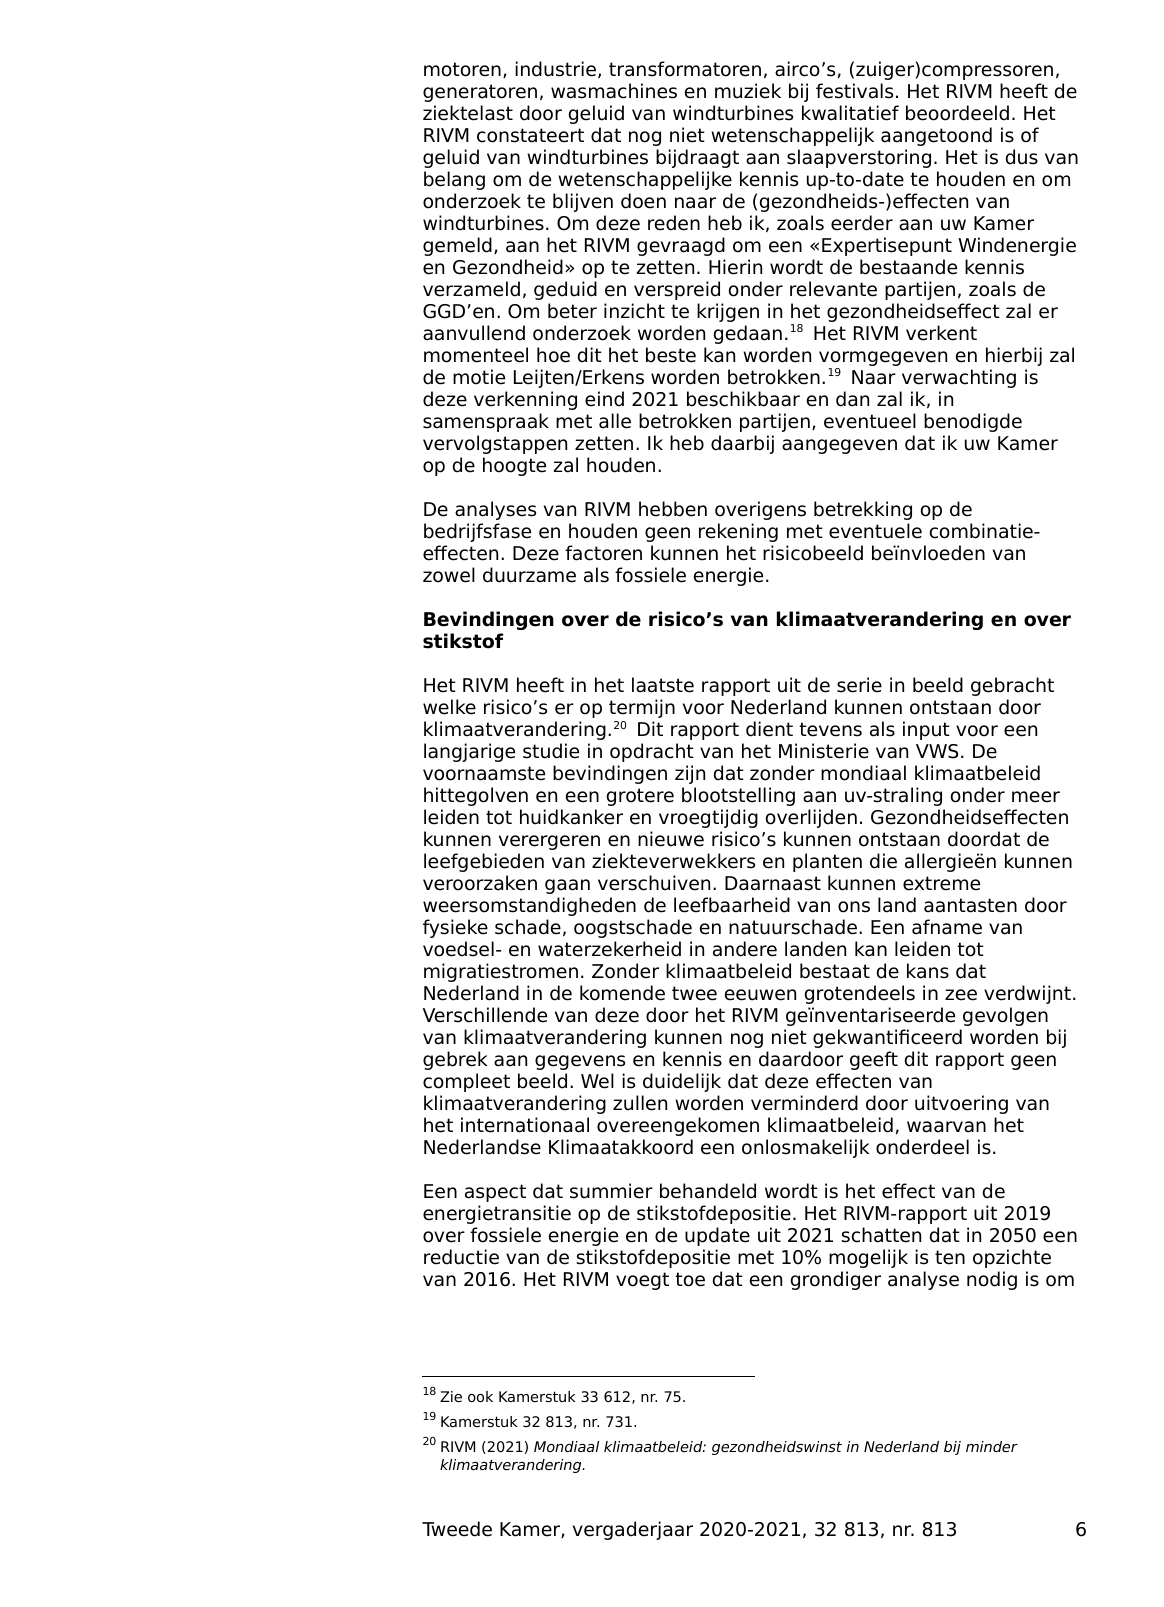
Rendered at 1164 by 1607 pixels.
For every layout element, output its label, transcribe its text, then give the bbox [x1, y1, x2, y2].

text Het RIVM heeft in het laatste rapport uit de serie in beeld gebracht welke risico’s er op termijn voor Nederland kunnen ontstaan door klimaatverandering. Dit rapport dient tevens als input voor een langjarige studie in opdracht van het Ministerie van VWS. De voornaamste bevindingen zijn dat zonder mondiaal klimaatbeleid hittegolven en een grotere blootstelling aan uv-straling onder meer leiden tot huidkanker en vroegtijdig overlijden. Gezondheidseffecten kunnen verergeren en nieuwe risico’s kunnen ontstaan doordat de leefgebieden van ziekteverwekkers en planten die allergieën kunnen veroorzaken gaan verschuiven. Daarnaast kunnen extreme weersomstandigheden de leefbaarheid van ons land aantasten door fysieke schade, oogstschade en natuurschade. Een afname van voedsel- en waterzekerheid in andere landen kan leiden tot migratiestromen. Zonder klimaatbeleid bestaat de kans dat Nederland in de komende twee eeuwen grotendeels in zee verdwijnt. [422, 675, 1087, 1005]
text motoren, industrie, transformatoren, airco’s, (zuiger)compressoren, generatoren, wasmachines en muziek bij festivals. Het RIVM heeft de ziektelast door geluid van windturbines kwalitatief beoordeeld. Het RIVM constateert dat nog niet wetenschappelijk aangetoond is of geluid van windturbines bijdraagt aan slaapverstoring. Het is dus van belang om de wetenschappelijke kennis up-to-date te houden en om onderzoek te blijven doen naar de (gezondheids-)effecten van windturbines. Om deze reden heb ik, zoals eerder aan uw Kamer gemeld, aan het RIVM gevraagd om een «Expertisepunt Windenergie en Gezondheid» op te zetten. Hierin wordt de bestaande kennis verzameld, geduid en verspreid onder relevante partijen, zoals de GGD’en. Om beter inzicht te krijgen in het gezondheidseffect zal er aanvullend onderzoek worden gedaan. Het RIVM verkent momenteel hoe dit het beste kan worden vormgegeven en hierbij zal de motie Leijten/Erkens worden betrokken. Naar verwachting is deze verkenning eind 2021 beschikbaar en dan zal ik, in samenspraak met alle betrokken partijen, eventueel benodigde vervolgstappen zetten. Ik heb daarbij aangegeven dat ik uw Kamer op de hoogte zal houden. [422, 59, 1087, 477]
text RIVM (2021) Mondiaal klimaatbeleid: gezondheidswinst in Nederland bij minder klimaatverandering. [422, 1435, 1087, 1474]
subtitle Bevindingen over de risico’s van klimaatverandering en over stikstof [422, 609, 1087, 653]
text Verschillende van deze door het RIVM geïnventariseerde gevolgen van klimaatverandering kunnen nog niet gekwantificeerd worden bij gebrek aan gegevens en kennis en daardoor geeft dit rapport geen compleet beeld. Wel is duidelijk dat deze effecten van klimaatverandering zullen worden verminderd door uitvoering van het internationaal overeengekomen klimaatbeleid, waarvan het Nederlandse Klimaatakkoord een onlosmakelijk onderdeel is. [422, 1005, 1087, 1159]
text Zie ook Kamerstuk 33 612, nr. 75. [422, 1385, 1087, 1407]
text De analyses van RIVM hebben overigens betrekking op de bedrijfsfase en houden geen rekening met eventuele combinatie-effecten. Deze factoren kunnen het risicobeeld beïnvloeden van zowel duurzame als fossiele energie. [422, 499, 1087, 587]
text Een aspect dat summier behandeld wordt is het effect van de energietransitie op de stikstofdepositie. Het RIVM-rapport uit 2019 over fossiele energie en de update uit 2021 schatten dat in 2050 een reductie van de stikstofdepositie met 10% mogelijk is ten opzichte van 2016. Het RIVM voegt toe dat een grondiger analyse nodig is om [422, 1181, 1087, 1291]
text Kamerstuk 32 813, nr. 731. [422, 1410, 1087, 1432]
